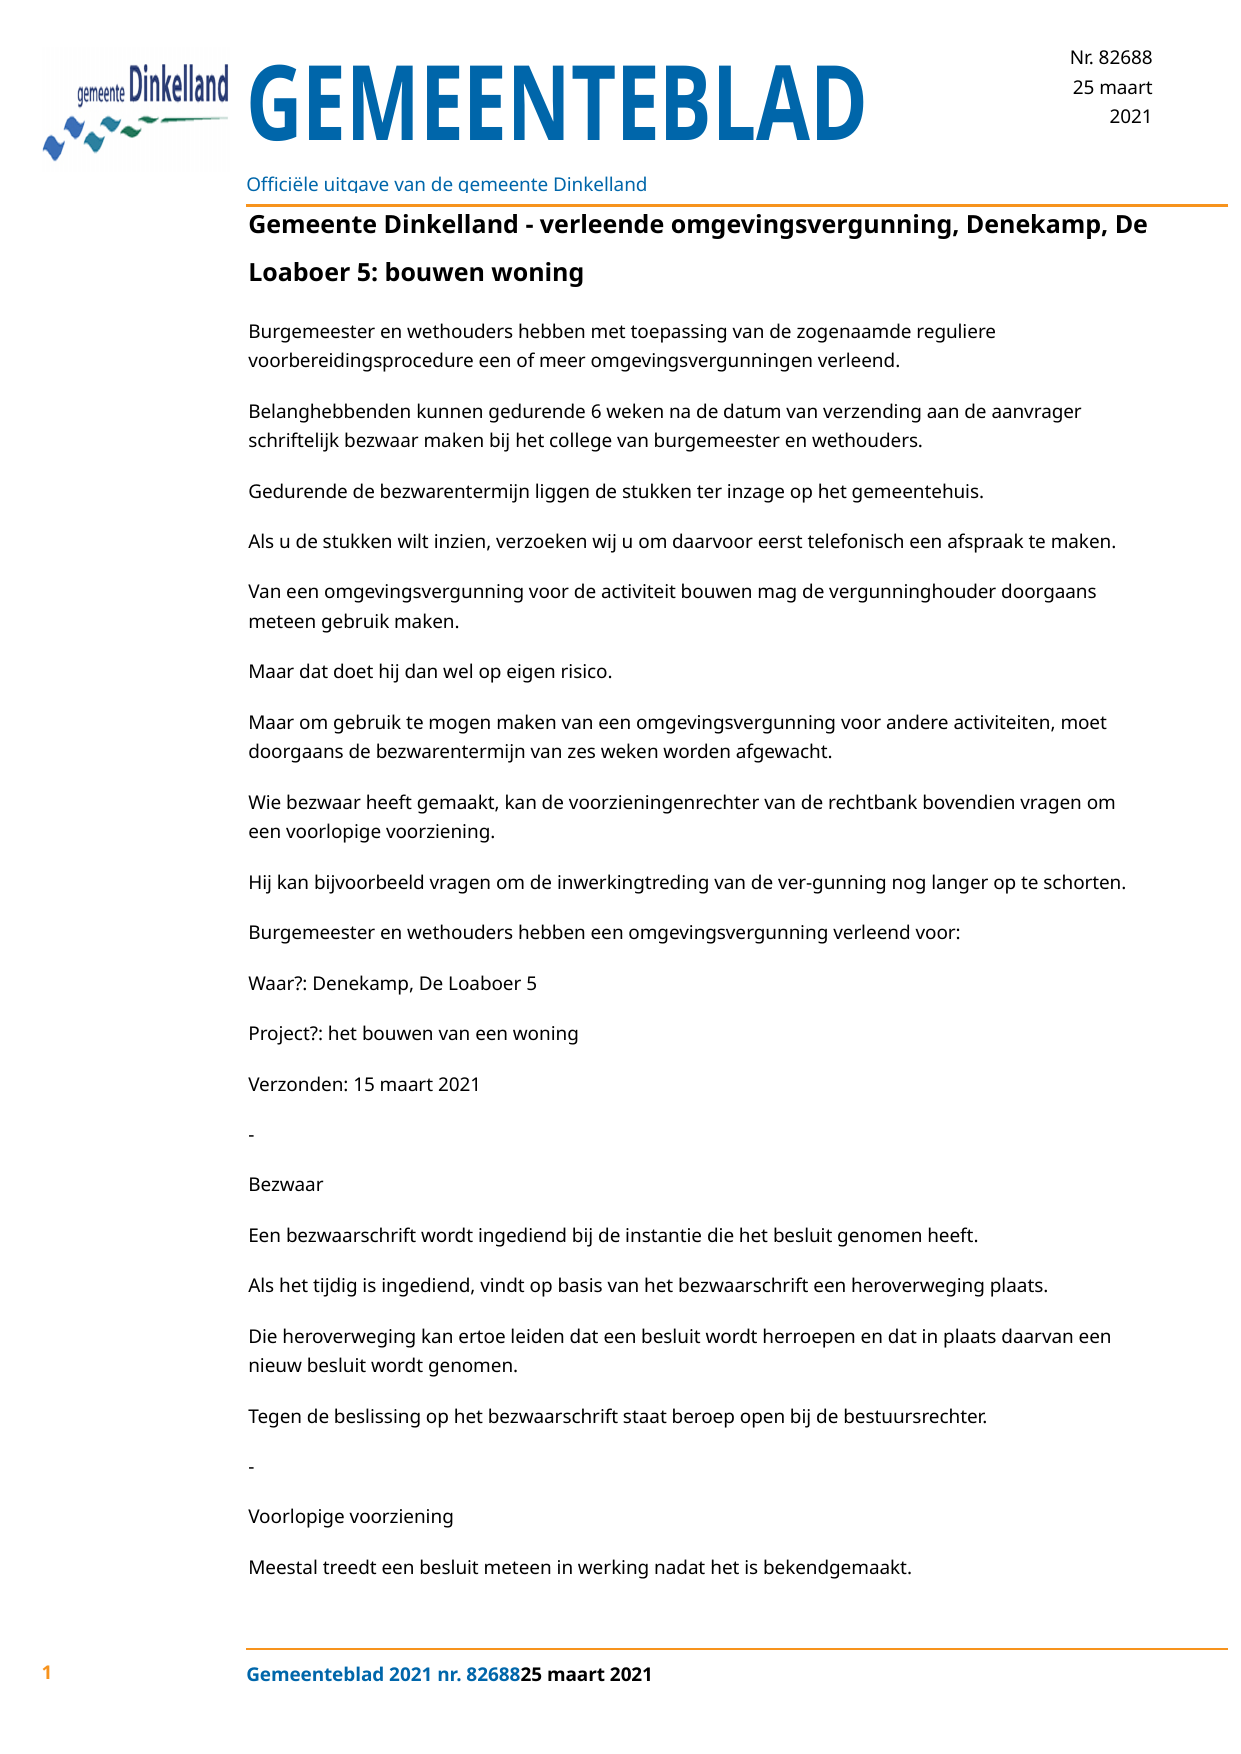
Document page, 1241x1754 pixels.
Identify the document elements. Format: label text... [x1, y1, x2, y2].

text Burgemeester en wethouders hebben een omgevingsvergunning verleend voor: [248, 919, 1152, 945]
text Burgemeester en wethouders hebben met toepassing van de zogenaamde reguliere voorbereidingsprocedure een of meer omgevingsvergunningen verleend. [248, 318, 1152, 373]
text Project?: het bouwen van een woning [248, 1020, 1152, 1046]
text - [248, 1121, 1152, 1147]
text Tegen de beslissing op het bezwaarschrift staat beroep open bij de bestuursrechter. [248, 1403, 1152, 1429]
text Maar om gebruik te mogen maken van een omgevingsvergunning voor andere activiteiten, moet doorgaans de bezwarentermijn van zes weken worden afgewacht. [248, 709, 1152, 764]
text Van een omgevingsvergunning voor de activiteit bouwen mag de vergunninghouder doorgaans meteen gebruik maken. [248, 579, 1152, 634]
text Een bezwaarschrift wordt ingediend bij de instantie die het besluit genomen heeft. [248, 1222, 1152, 1248]
text Als het tijdig is ingediend, vindt op basis van het bezwaarschrift een heroverweging plaats. [248, 1272, 1152, 1298]
text Gemeente Dinkelland - verleende omgevingsvergunning, Denekamp, De Loaboer 5: bouwen woning [248, 207, 1152, 288]
text - [248, 1453, 1152, 1479]
text Voorlopige voorziening [248, 1504, 1152, 1529]
text Verzonden: 15 maart 2021 [248, 1071, 1152, 1097]
picture [41, 47, 231, 172]
text Belanghebbenden kunnen gedurende 6 weken na de datum van verzending aan de aanvrager schriftelijk bezwaar maken bij het college van burgemeester en wethouders. [248, 398, 1152, 453]
text Hij kan bijvoorbeeld vragen om de inwerkingtreding van de ver-gunning nog langer op te schorten. [248, 869, 1152, 895]
text Die heroverweging kan ertoe leiden dat een besluit wordt herroepen en dat in plaats daarvan een nieuw besluit wordt genomen. [248, 1323, 1152, 1378]
text Meestal treedt een besluit meteen in werking nadat het is bekendgemaakt. [248, 1554, 1152, 1580]
text Gedurende de bezwarentermijn liggen de stukken ter inzage op het gemeentehuis. [248, 478, 1152, 504]
text Maar dat doet hij dan wel op eigen risico. [248, 659, 1152, 684]
text Als u de stukken wilt inzien, verzoeken wij u om daarvoor eerst telefonisch een afspraak te maken. [248, 528, 1152, 554]
text Bezwaar [248, 1172, 1152, 1197]
text Waar?: Denekamp, De Loaboer 5 [248, 970, 1152, 996]
text Wie bezwaar heeft gemaakt, kan de voorzieningenrechter van de rechtbank bovendien vragen om een voorlopige voorziening. [248, 789, 1152, 844]
